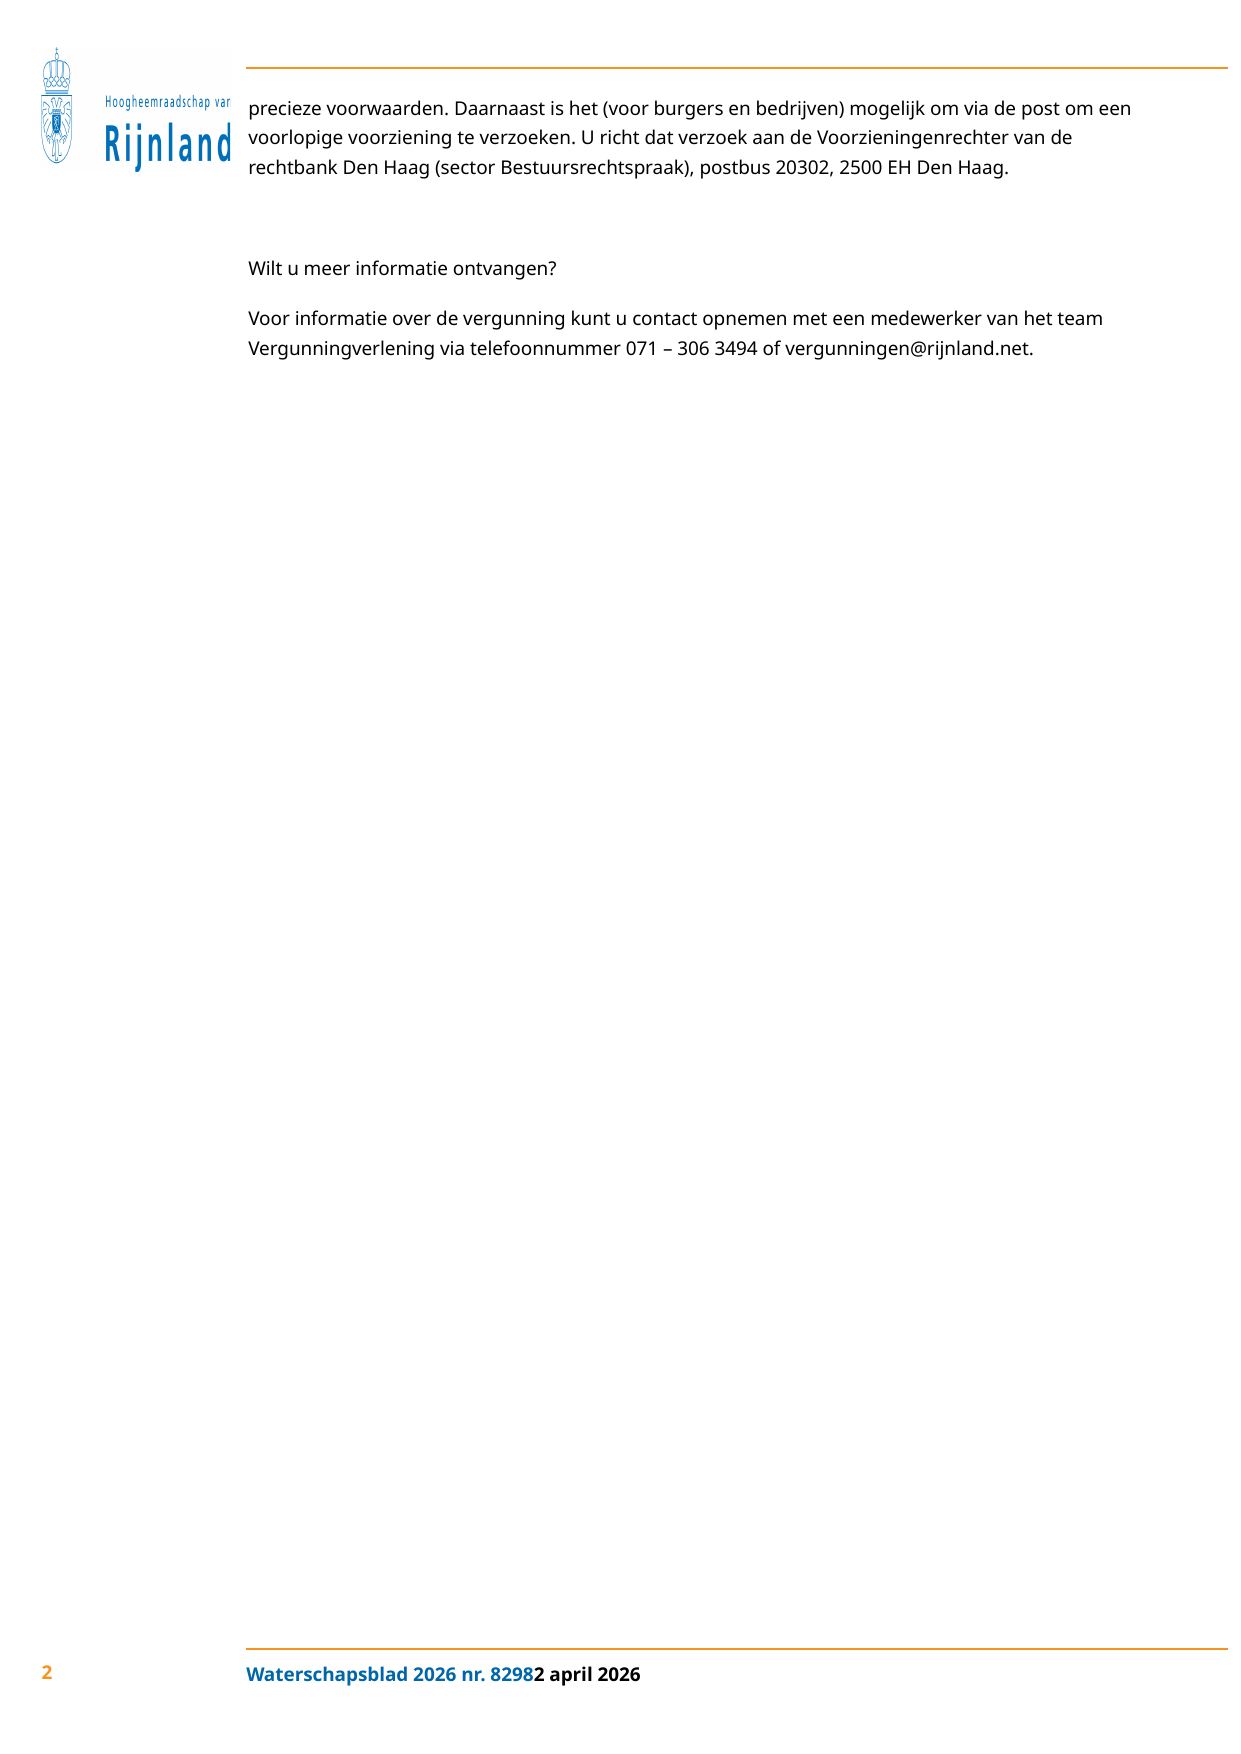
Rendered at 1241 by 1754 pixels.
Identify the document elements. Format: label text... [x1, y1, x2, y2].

text Voor informatie over de vergunning kunt u contact opnemen met een medewerker van het team Vergunningverlening via telefoonnummer 071 – 306 3494 of vergunningen@rijnland.net. [248, 305, 1152, 361]
text precieze voorwaarden. Daarnaast is het (voor burgers en bedrijven) mogelijk om via de post om een voorlopige voorziening te verzoeken. U richt dat verzoek aan de Voorzieningenrechter van de rechtbank Den Haag (sector Bestuursrechtspraak), postbus 20302, 2500 EH Den Haag. [248, 95, 1152, 180]
picture [41, 47, 231, 172]
text Wilt u meer informatie ontvangen? [248, 255, 1152, 281]
